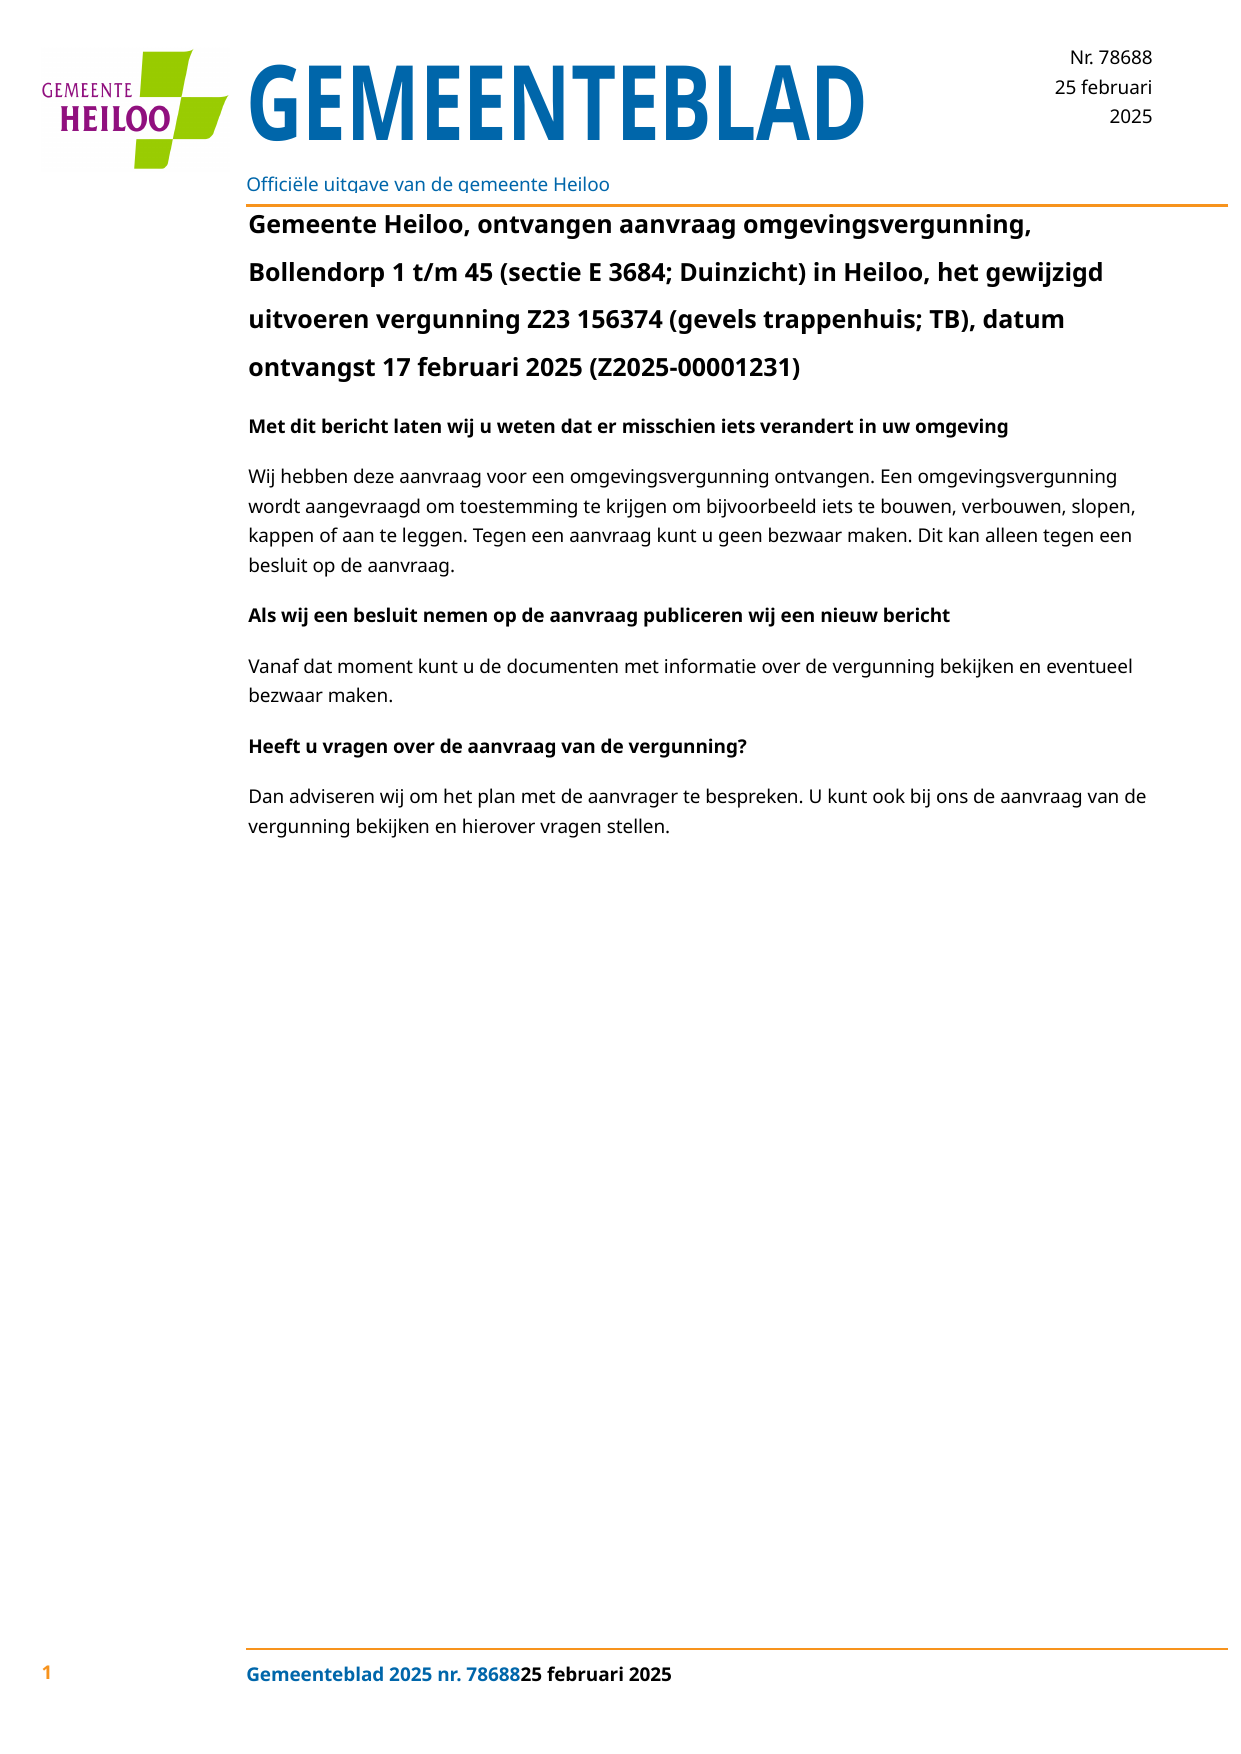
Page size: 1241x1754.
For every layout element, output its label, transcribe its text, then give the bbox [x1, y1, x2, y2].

text Wij hebben deze aanvraag voor een omgevingsvergunning ontvangen. Een omgevingsvergunning wordt aangevraagd om toestemming te krijgen om bijvoorbeeld iets te bouwen, verbouwen, slopen, kappen of aan te leggen. Tegen een aanvraag kunt u geen bezwaar maken. Dit kan alleen tegen een besluit op de aanvraag. [248, 463, 1152, 578]
text Heeft u vragen over de aanvraag van de vergunning? [248, 733, 1152, 759]
text Gemeente Heiloo, ontvangen aanvraag omgevingsvergunning, Bollendorp 1 t/m 45 (sectie E 3684; Duinzicht) in Heiloo, het gewijzigd uitvoeren vergunning Z23 156374 (gevels trappenhuis; TB), datum ontvangst 17 februari 2025 (Z2025-00001231) [248, 207, 1152, 384]
text Dan adviseren wij om het plan met de aanvrager te bespreken. U kunt ook bij ons de aanvraag van de vergunning bekijken en hierover vragen stellen. [248, 783, 1152, 839]
text Vanaf dat moment kunt u de documenten met informatie over de vergunning bekijken en eventueel bezwaar maken. [248, 653, 1152, 708]
text Als wij een besluit nemen op de aanvraag publiceren wij een nieuw bericht [248, 603, 1152, 628]
picture [41, 47, 231, 172]
text Met dit bericht laten wij u weten dat er misschien iets verandert in uw omgeving [248, 413, 1152, 439]
